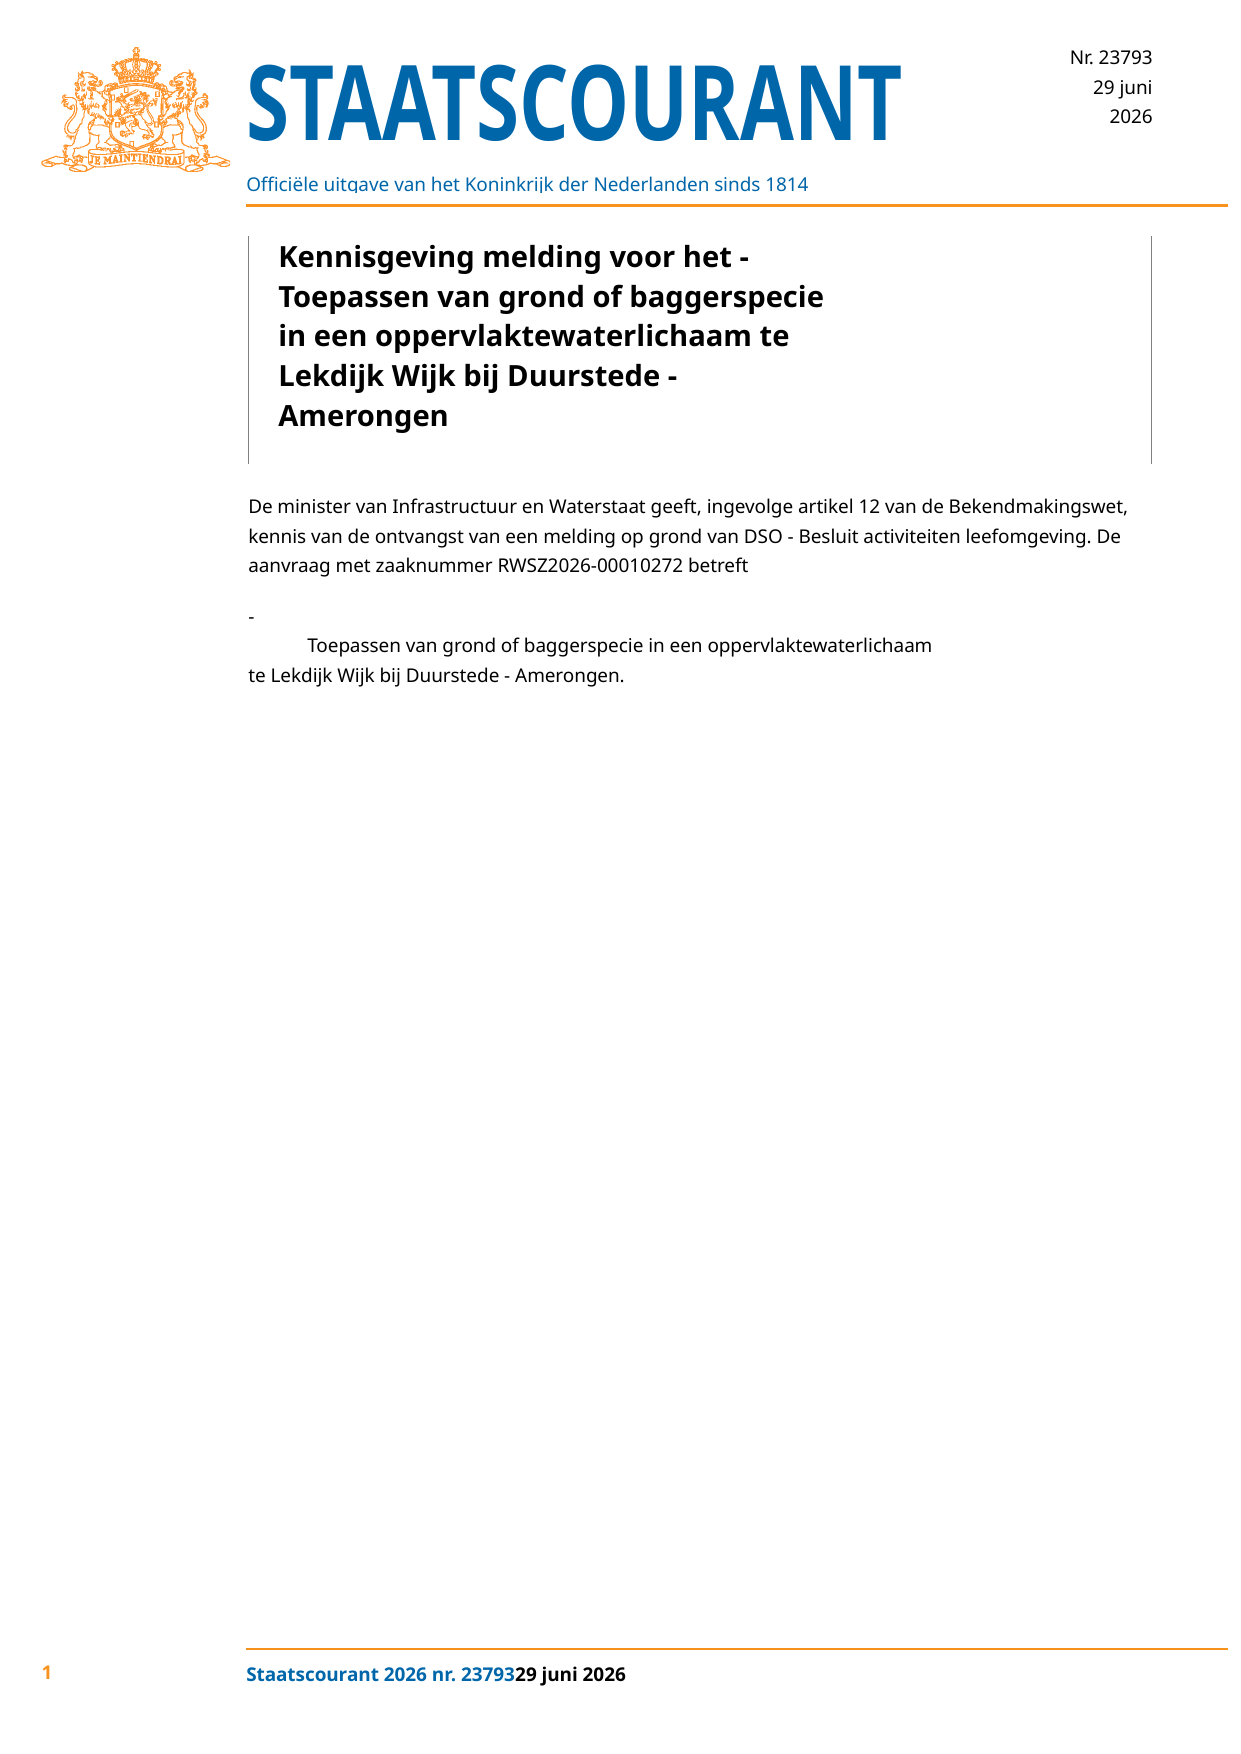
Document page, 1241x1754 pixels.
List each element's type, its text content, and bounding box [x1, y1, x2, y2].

picture [912, 236, 1090, 414]
text De minister van Infrastructuur en Waterstaat geeft, ingevolge artikel 12 van de Bekendmakingswet, kennis van de ontvangst van een melding op grond van DSO - Besluit activiteiten leefomgeving. De aanvraag met zaaknummer RWSZ2026-00010272 betreft [248, 493, 1152, 578]
table_header Kennisgeving melding voor het -Toepassen van grond of baggerspecie in een oppervlaktewaterlichaam te Lekdijk Wijk bij Duurstede - Amerongen [249, 236, 850, 464]
table_header [850, 414, 1151, 464]
table_header [1090, 236, 1151, 413]
picture [41, 47, 231, 172]
text te Lekdijk Wijk bij Duurstede - Amerongen. [248, 662, 1152, 688]
table_header [850, 236, 912, 413]
list Toepassen van grond of baggerspecie in een oppervlaktewaterlichaam [248, 632, 1152, 658]
